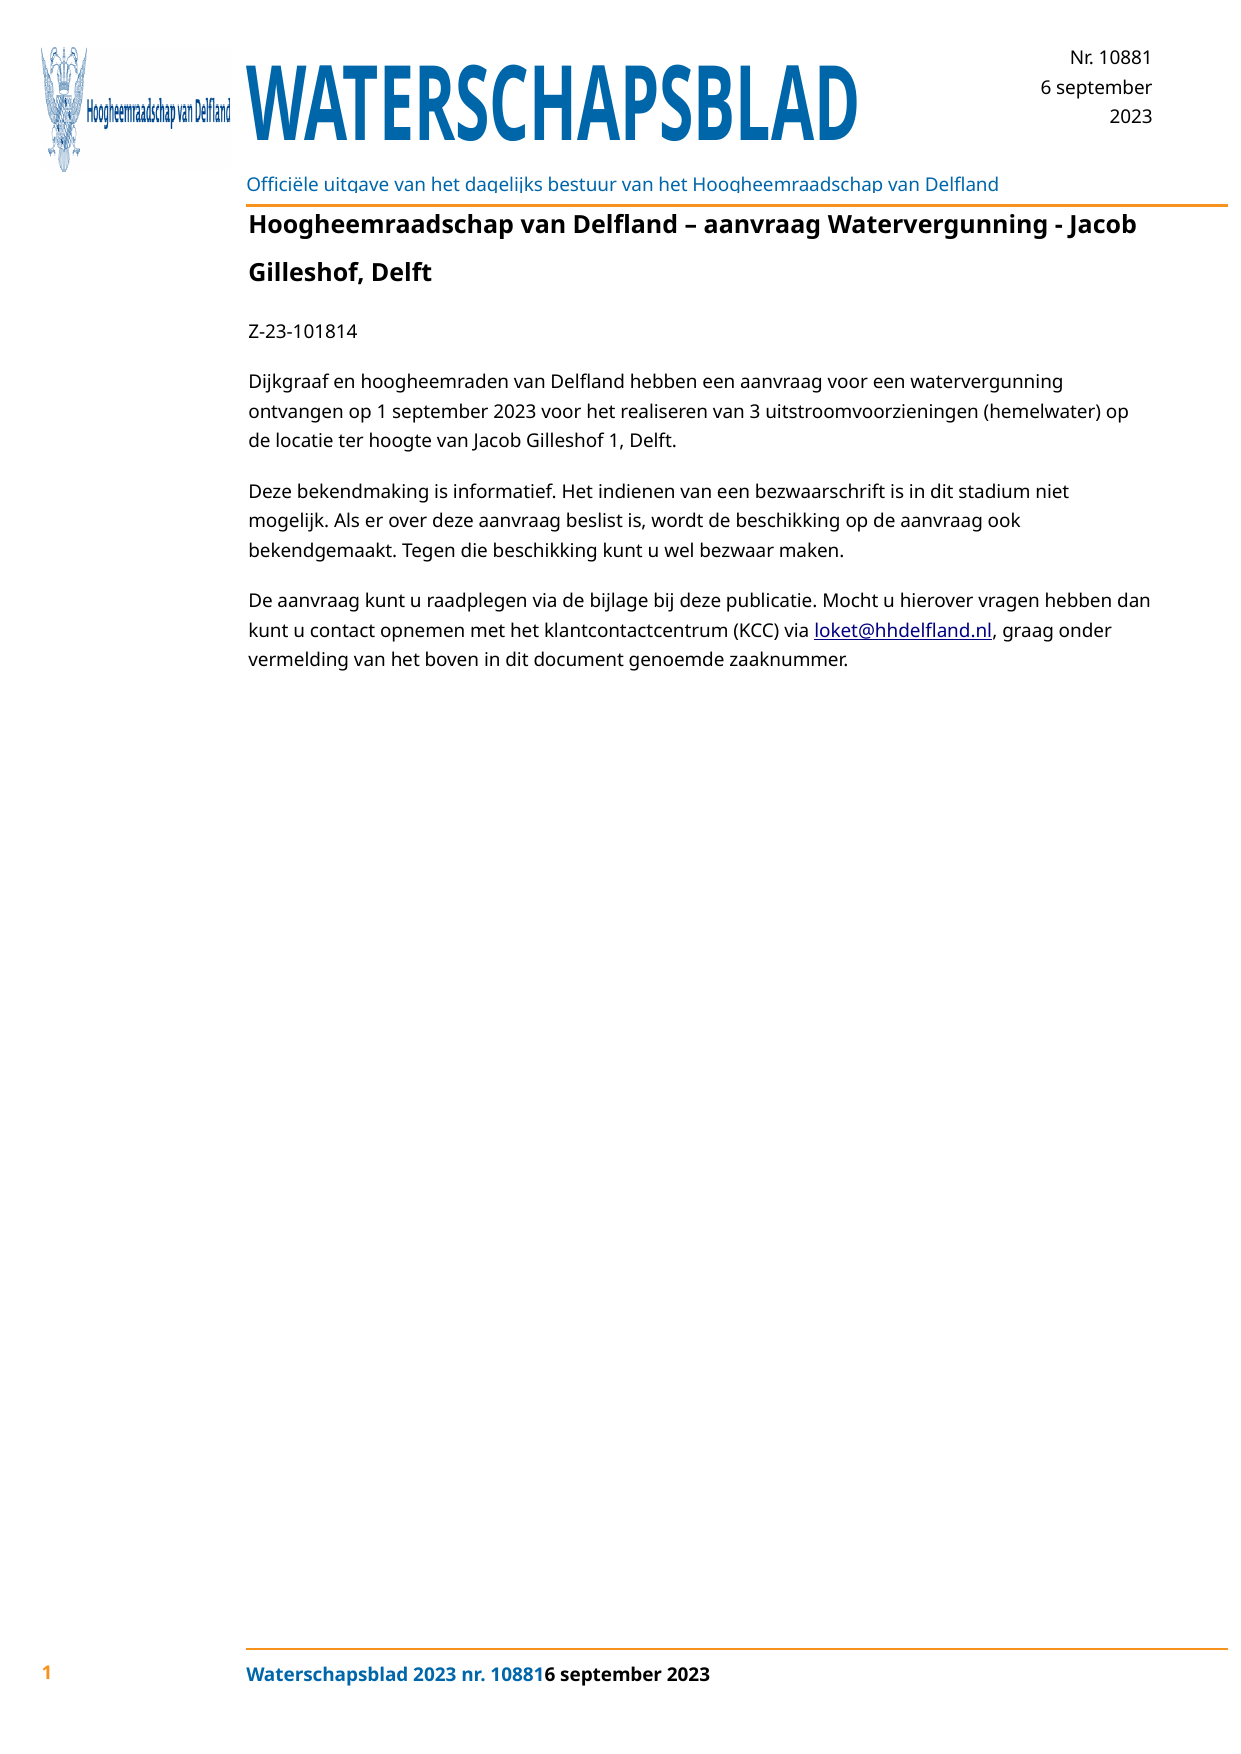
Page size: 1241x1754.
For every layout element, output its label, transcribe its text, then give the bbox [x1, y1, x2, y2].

text Z-23-101814 [248, 318, 1152, 344]
picture [41, 47, 231, 172]
text De aanvraag kunt u raadplegen via de bijlage bij deze publicatie. Mocht u hierover vragen hebben dan kunt u contact opnemen met het klantcontactcentrum (KCC) via loket@hhdelfland.nl, graag onder vermelding van het boven in dit document genoemde zaaknummer. [248, 587, 1152, 672]
text Deze bekendmaking is informatief. Het indienen van een bezwaarschrift is in dit stadium niet mogelijk. Als er over deze aanvraag beslist is, wordt de beschikking op de aanvraag ook bekendgemaakt. Tegen die beschikking kunt u wel bezwaar maken. [248, 478, 1152, 563]
text Dijkgraaf en hoogheemraden van Delfland hebben een aanvraag voor een watervergunning ontvangen op 1 september 2023 voor het realiseren van 3 uitstroomvoorzieningen (hemelwater) op de locatie ter hoogte van Jacob Gilleshof 1, Delft. [248, 368, 1152, 453]
text Hoogheemraadschap van Delfland – aanvraag Watervergunning - Jacob Gilleshof, Delft [248, 207, 1152, 288]
